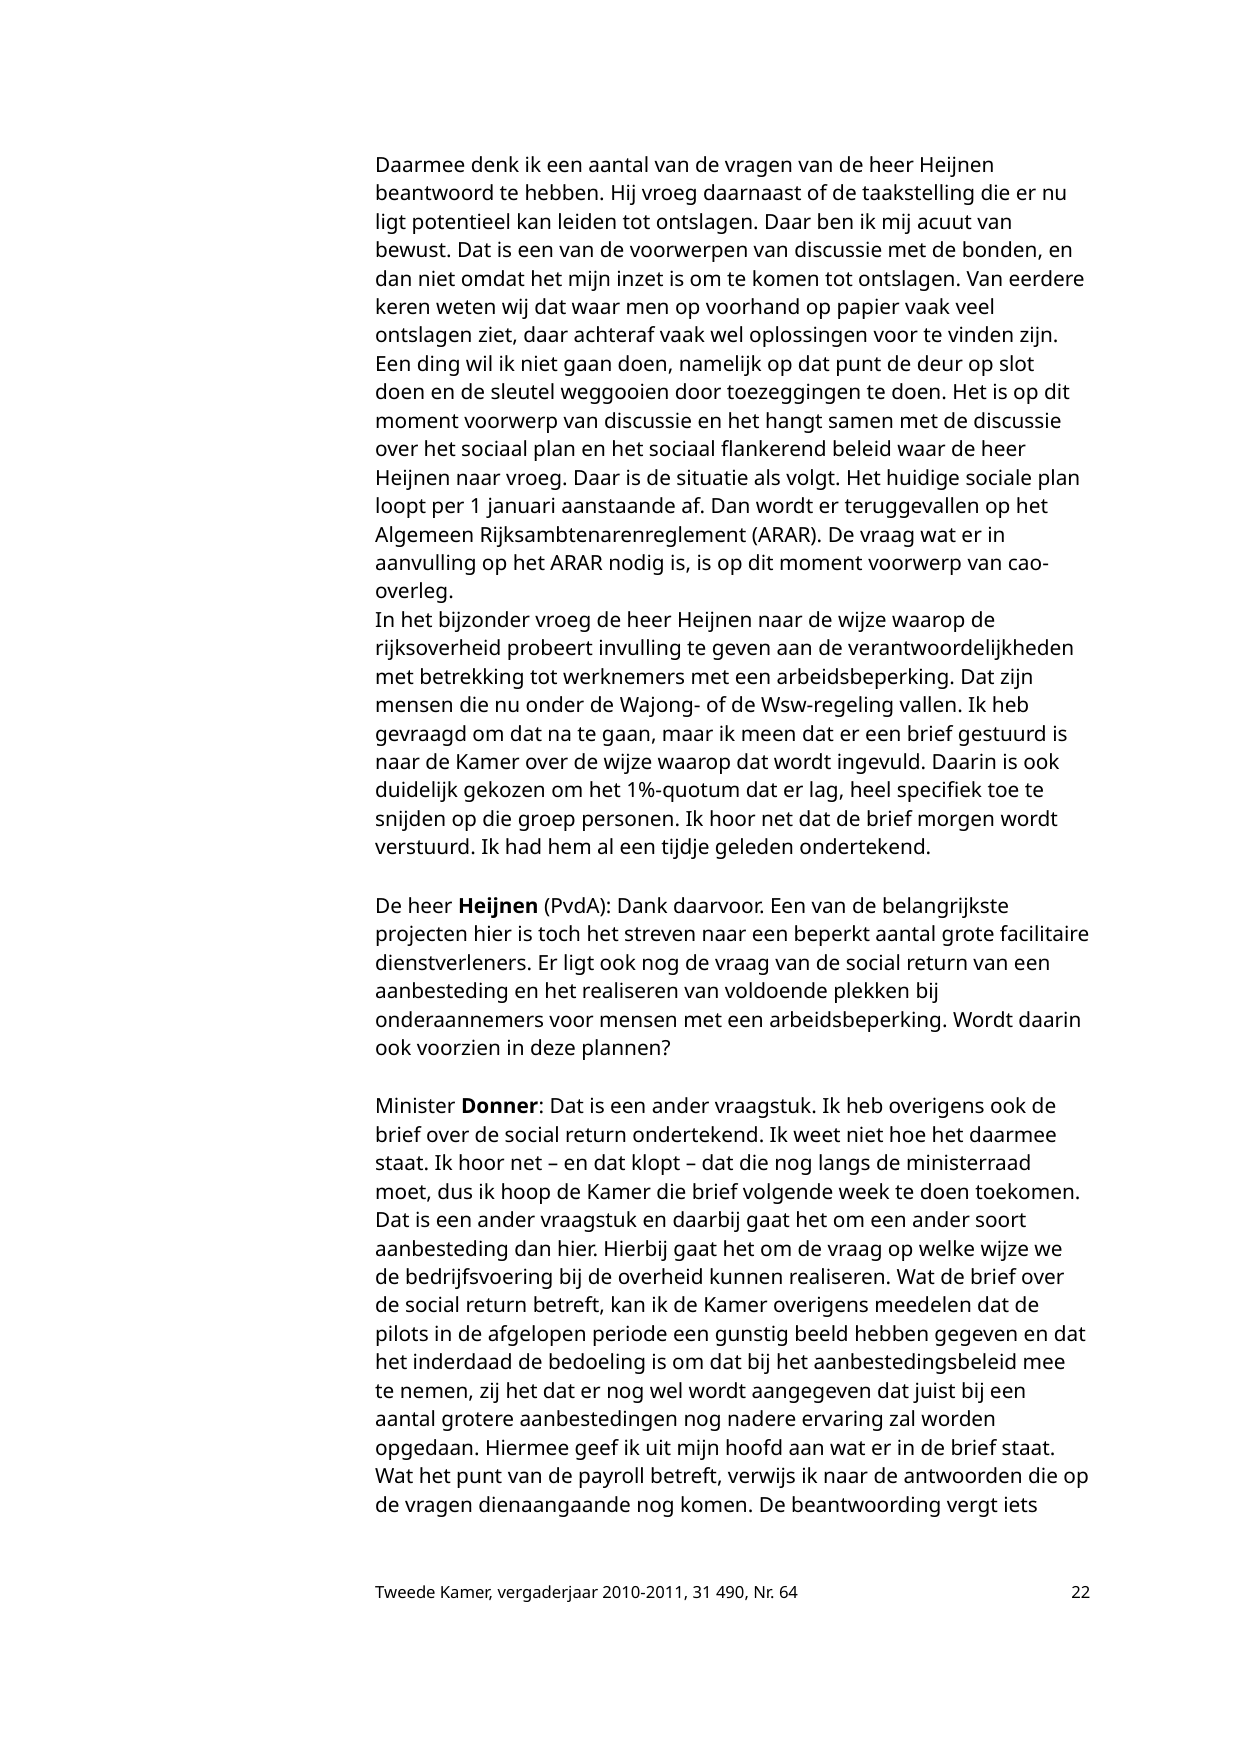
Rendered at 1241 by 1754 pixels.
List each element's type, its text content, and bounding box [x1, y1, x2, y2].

text De heer Heijnen (PvdA): Dank daarvoor. Een van de belangrijkste projecten hier is toch het streven naar een beperkt aantal grote facilitaire dienstverleners. Er ligt ook nog de vraag van de social return van een aanbesteding en het realiseren van voldoende plekken bij onderaannemers voor mensen met een arbeidsbeperking. Wordt daarin ook voorzien in deze plannen? [375, 891, 1090, 1062]
text Wat het punt van de payroll betreft, verwijs ik naar de antwoorden die op de vragen dienaangaande nog komen. De beantwoording vergt iets [375, 1461, 1090, 1518]
text Minister Donner: Dat is een ander vraagstuk. Ik heb overigens ook de brief over de social return ondertekend. Ik weet niet hoe het daarmee staat. Ik hoor net – en dat klopt – dat die nog langs de ministerraad moet, dus ik hoop de Kamer die brief volgende week te doen toekomen. Dat is een ander vraagstuk en daarbij gaat het om een ander soort aanbesteding dan hier. Hierbij gaat het om de vraag op welke wijze we de bedrijfsvoering bij de overheid kunnen realiseren. Wat de brief over de social return betreft, kan ik de Kamer overigens meedelen dat de pilots in de afgelopen periode een gunstig beeld hebben gegeven en dat het inderdaad de bedoeling is om dat bij het aanbestedingsbeleid mee te nemen, zij het dat er nog wel wordt aangegeven dat juist bij een aantal grotere aanbestedingen nog nadere ervaring zal worden opgedaan. Hiermee geef ik uit mijn hoofd aan wat er in de brief staat. [375, 1092, 1090, 1461]
text In het bijzonder vroeg de heer Heijnen naar de wijze waarop de rijksoverheid probeert invulling te geven aan de verantwoordelijkheden met betrekking tot werknemers met een arbeidsbeperking. Dat zijn mensen die nu onder de Wajong- of de Wsw-regeling vallen. Ik heb gevraagd om dat na te gaan, maar ik meen dat er een brief gestuurd is naar de Kamer over de wijze waarop dat wordt ingevuld. Daarin is ook duidelijk gekozen om het 1%-quotum dat er lag, heel specifiek toe te snijden op die groep personen. Ik hoor net dat de brief morgen wordt verstuurd. Ik had hem al een tijdje geleden ondertekend. [375, 605, 1090, 861]
text Daarmee denk ik een aantal van de vragen van de heer Heijnen beantwoord te hebben. Hij vroeg daarnaast of de taakstelling die er nu ligt potentieel kan leiden tot ontslagen. Daar ben ik mij acuut van bewust. Dat is een van de voorwerpen van discussie met de bonden, en dan niet omdat het mijn inzet is om te komen tot ontslagen. Van eerdere keren weten wij dat waar men op voorhand op papier vaak veel ontslagen ziet, daar achteraf vaak wel oplossingen voor te vinden zijn. Een ding wil ik niet gaan doen, namelijk op dat punt de deur op slot doen en de sleutel weggooien door toezeggingen te doen. Het is op dit moment voorwerp van discussie en het hangt samen met de discussie over het sociaal plan en het sociaal flankerend beleid waar de heer Heijnen naar vroeg. Daar is de situatie als volgt. Het huidige sociale plan loopt per 1 januari aanstaande af. Dan wordt er teruggevallen op het Algemeen Rijksambtenarenreglement (ARAR). De vraag wat er in aanvulling op het ARAR nodig is, is op dit moment voorwerp van cao-overleg. [375, 150, 1090, 605]
